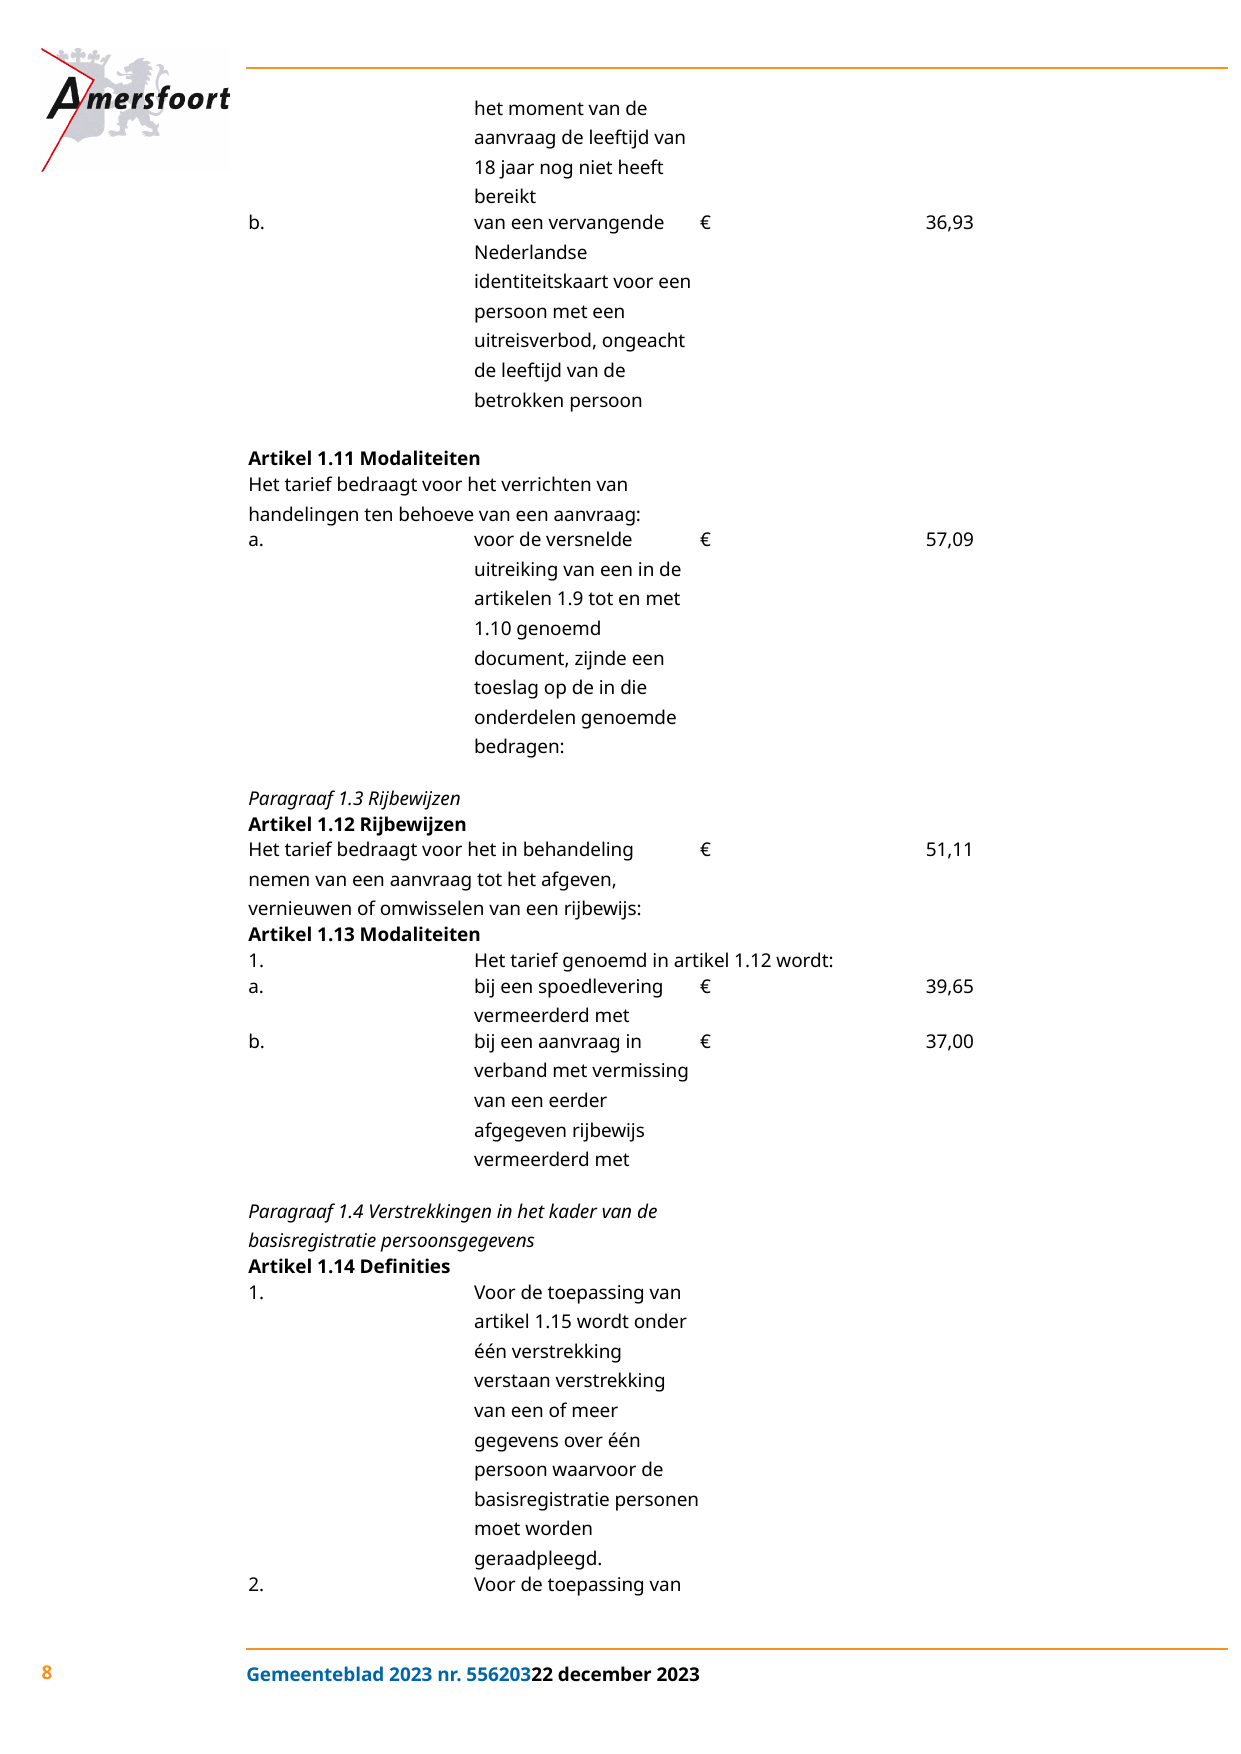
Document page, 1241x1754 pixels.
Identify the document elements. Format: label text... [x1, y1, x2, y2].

table_cell 2. [248, 1571, 474, 1597]
table_cell [700, 95, 926, 209]
table_cell 1. [248, 947, 474, 973]
table_cell Het tarief bedraagt voor het verrichten van handelingen ten behoeve van een aanvraag: [248, 471, 700, 526]
table_cell [926, 947, 1152, 973]
table_cell € [700, 1028, 926, 1172]
table_cell b. [248, 209, 474, 412]
table_cell € [700, 526, 926, 759]
table_cell [700, 1571, 926, 1597]
table_cell [248, 759, 474, 785]
table_cell [926, 785, 1152, 811]
table_cell Paragraaf 1.4 Verstrekkingen in het kader van de basisregistratie persoonsgegevens [248, 1198, 700, 1253]
table_cell Het tarief genoemd in artikel 1.12 wordt: [474, 947, 926, 973]
table_cell [700, 759, 926, 785]
table_cell Artikel 1.12 Rijbewijzen [248, 811, 700, 836]
table_cell van een vervangende Nederlandse identiteitskaart voor een persoon met een uitreisverbod, ongeacht de leeftijd van de betrokken persoon [474, 209, 700, 412]
picture [41, 47, 231, 172]
table_cell [926, 1198, 1152, 1253]
table_cell a. [248, 526, 474, 759]
table_cell [248, 1172, 474, 1198]
table_cell Paragraaf 1.3 Rijbewijzen [248, 785, 700, 811]
table_cell [926, 1253, 1152, 1279]
table_cell b. [248, 1028, 474, 1172]
table_cell Voor de toepassing van artikel 1.15 wordt onder één verstrekking verstaan verstrekking van een of meer gegevens over één persoon waarvoor de basisregistratie personen moet worden geraadpleegd. [474, 1279, 700, 1571]
table_cell het moment van de aanvraag de leeftijd van 18 jaar nog niet heeft bereikt [474, 95, 700, 209]
table_cell Voor de toepassing van [474, 1571, 700, 1597]
table_cell [700, 471, 926, 526]
table_cell voor de versnelde uitreiking van een in de artikelen 1.9 tot en met 1.10 genoemd document, zijnde een toeslag op de in die onderdelen genoemde bedragen: [474, 526, 700, 759]
table_cell bij een spoedlevering vermeerderd met [474, 973, 700, 1028]
table_cell [474, 1172, 700, 1198]
table_cell [474, 759, 700, 785]
table_cell [926, 95, 1152, 209]
table_cell a. [248, 973, 474, 1028]
table_cell [700, 1198, 926, 1253]
table_cell € [700, 209, 926, 412]
table_cell [926, 921, 1152, 947]
table_cell [248, 95, 474, 209]
table_cell Artikel 1.14 Definities [248, 1253, 700, 1279]
table_cell [700, 1172, 926, 1198]
table_header [926, 445, 1152, 471]
table_cell € [700, 973, 926, 1028]
table_cell bij een aanvraag in verband met vermissing van een eerder afgegeven rijbewijs vermeerderd met [474, 1028, 700, 1172]
table_cell [926, 471, 1152, 526]
table_cell 57,09 [926, 526, 1152, 759]
table_cell [926, 1172, 1152, 1198]
table_cell 51,11 [926, 836, 1152, 921]
table_cell [700, 1279, 926, 1571]
table_cell [926, 1571, 1152, 1597]
table_cell [926, 1279, 1152, 1571]
table_cell 39,65 [926, 973, 1152, 1028]
table_cell 1. [248, 1279, 474, 1571]
table_header Artikel 1.11 Modaliteiten [248, 445, 700, 471]
table_cell [700, 811, 926, 836]
table_cell Het tarief bedraagt voor het in behandeling nemen van een aanvraag tot het afgeven, vernieuwen of omwisselen van een rijbewijs: [248, 836, 700, 921]
table_cell [700, 1253, 926, 1279]
table_cell [700, 921, 926, 947]
table_header [700, 445, 926, 471]
table_cell 37,00 [926, 1028, 1152, 1172]
table_cell [926, 811, 1152, 836]
table_cell 36,93 [926, 209, 1152, 412]
table_cell € [700, 836, 926, 921]
table_cell Artikel 1.13 Modaliteiten [248, 921, 700, 947]
table_cell [926, 759, 1152, 785]
table_cell [700, 785, 926, 811]
